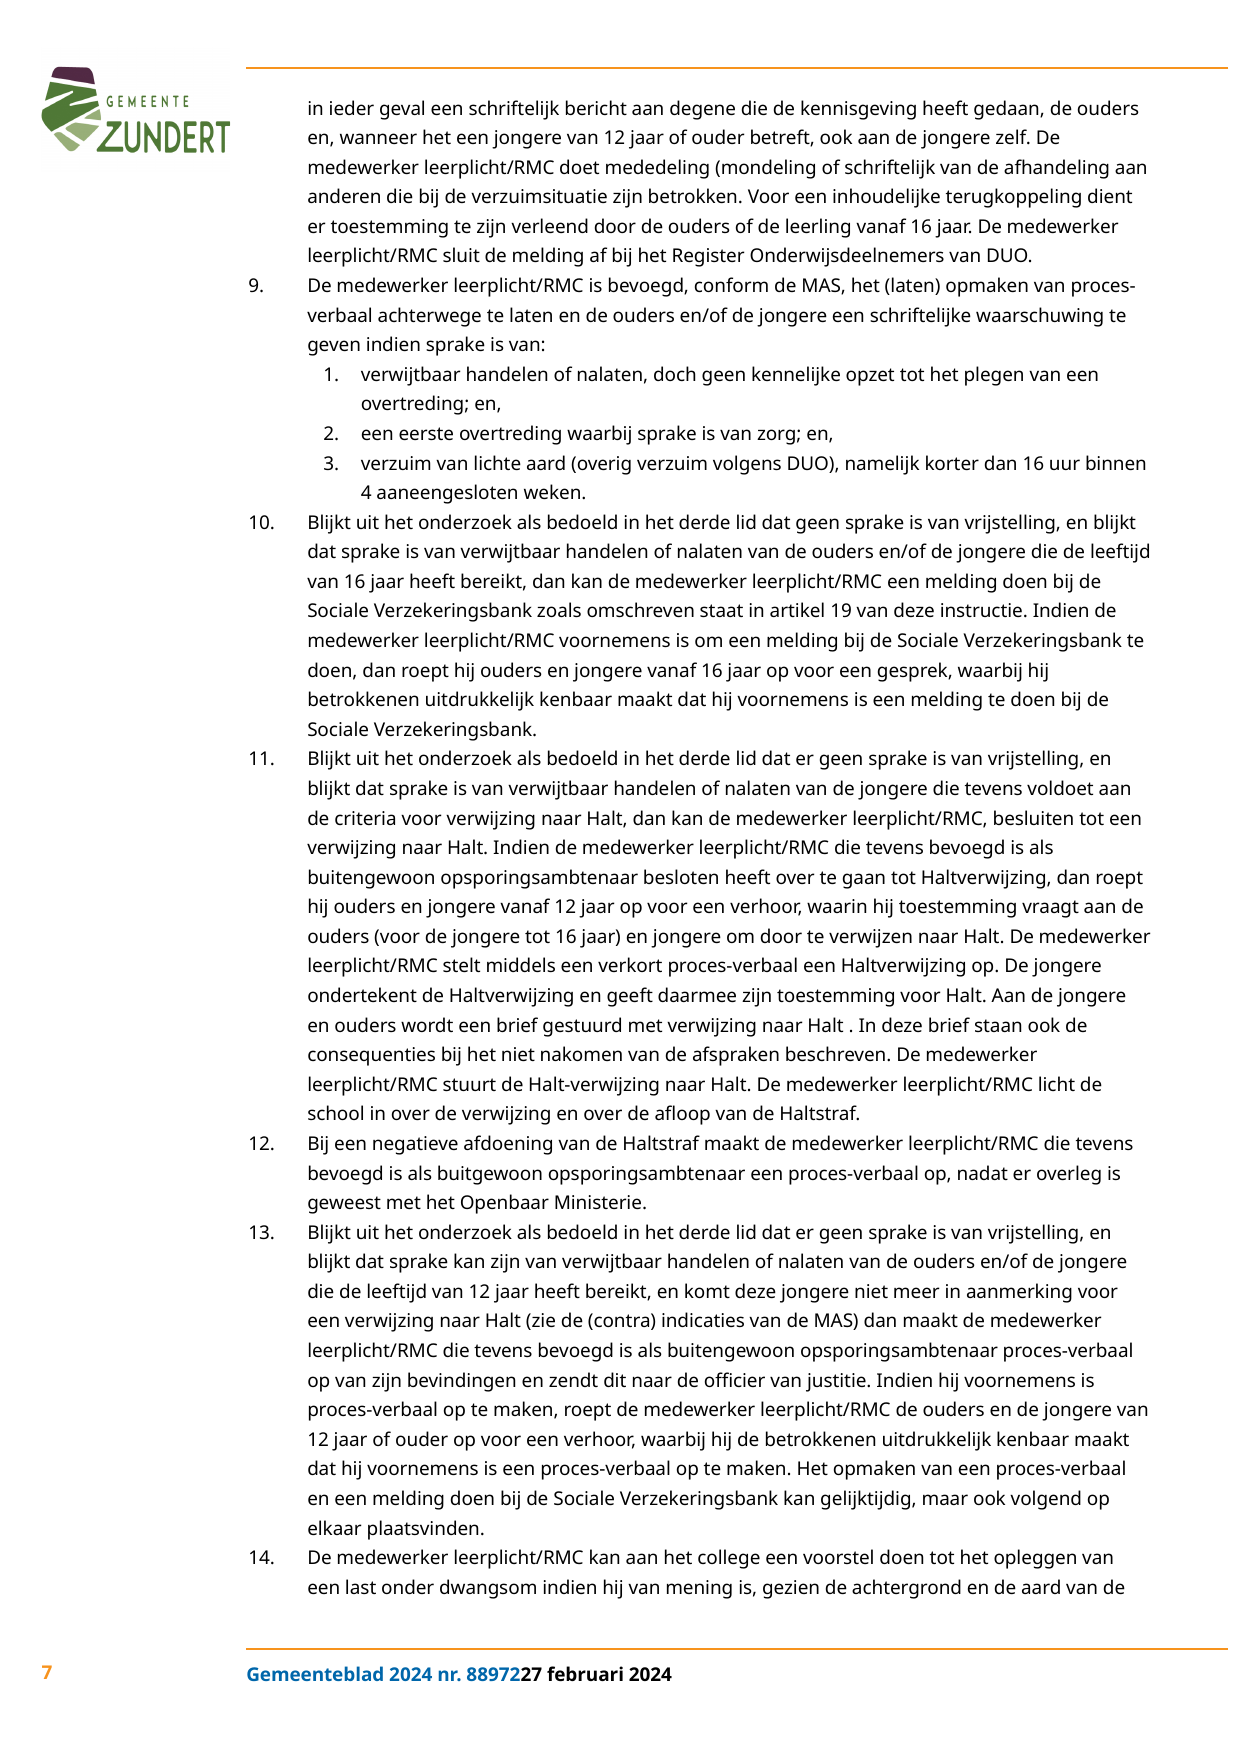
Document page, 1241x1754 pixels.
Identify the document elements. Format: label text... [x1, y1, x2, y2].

list verzuim van lichte aard (overig verzuim volgens DUO), namelijk korter dan 16 uur binnen 4 aaneengesloten weken. [323, 450, 1152, 505]
list Bij een negatieve afdoening van de Haltstraf maakt de medewerker leerplicht/RMC die tevens bevoegd is als buitgewoon opsporingsambtenaar een proces-verbaal op, nadat er overleg is geweest met het Openbaar Ministerie. [248, 1130, 1152, 1215]
list Blijkt uit het onderzoek als bedoeld in het derde lid dat er geen sprake is van vrijstelling, en blijkt dat sprake is van verwijtbaar handelen of nalaten van de jongere die tevens voldoet aan de criteria voor verwijzing naar Halt, dan kan de medewerker leerplicht/RMC, besluiten tot een verwijzing naar Halt. Indien de medewerker leerplicht/RMC die tevens bevoegd is als buitengewoon opsporingsambtenaar besloten heeft over te gaan tot Haltverwijzing, dan roept hij ouders en jongere vanaf 12 jaar op voor een verhoor, waarin hij toestemming vraagt aan de ouders (voor de jongere tot 16 jaar) en jongere om door te verwijzen naar Halt. De medewerker leerplicht/RMC stelt middels een verkort proces-verbaal een Haltverwijzing op. De jongere ondertekent de Haltverwijzing en geeft daarmee zijn toestemming voor Halt. Aan de jongere en ouders wordt een brief gestuurd met verwijzing naar Halt . In deze brief staan ook de consequenties bij het niet nakomen van de afspraken beschreven. De medewerker leerplicht/RMC stuurt de Halt-verwijzing naar Halt. De medewerker leerplicht/RMC licht de school in over de verwijzing en over de afloop van de Haltstraf. [248, 746, 1152, 1126]
list De medewerker leerplicht/RMC is bevoegd, conform de MAS, het (laten) opmaken van proces-verbaal achterwege te laten en de ouders en/of de jongere een schriftelijke waarschuwing te geven indien sprake is van: [248, 272, 1152, 357]
list Blijkt uit het onderzoek als bedoeld in het derde lid dat er geen sprake is van vrijstelling, en blijkt dat sprake kan zijn van verwijtbaar handelen of nalaten van de ouders en/of de jongere die de leeftijd van 12 jaar heeft bereikt, en komt deze jongere niet meer in aanmerking voor een verwijzing naar Halt (zie de (contra) indicaties van de MAS) dan maakt de medewerker leerplicht/RMC die tevens bevoegd is als buitengewoon opsporingsambtenaar proces-verbaal op van zijn bevindingen en zendt dit naar de officier van justitie. Indien hij voornemens is proces-verbaal op te maken, roept de medewerker leerplicht/RMC de ouders en de jongere van 12 jaar of ouder op voor een verhoor, waarbij hij de betrokkenen uitdrukkelijk kenbaar maakt dat hij voornemens is een proces-verbaal op te maken. Het opmaken van een proces-verbaal en een melding doen bij de Sociale Verzekeringsbank kan gelijktijdig, maar ook volgend op elkaar plaatsvinden. [248, 1219, 1152, 1541]
picture [41, 47, 231, 172]
list De medewerker leerplicht/RMC kan aan het college een voorstel doen tot het opleggen van een last onder dwangsom indien hij van mening is, gezien de achtergrond en de aard van de [248, 1544, 1152, 1600]
list in ieder geval een schriftelijk bericht aan degene die de kennisgeving heeft gedaan, de ouders en, wanneer het een jongere van 12 jaar of ouder betreft, ook aan de jongere zelf. De medewerker leerplicht/RMC doet mededeling (mondeling of schriftelijk van de afhandeling aan anderen die bij de verzuimsituatie zijn betrokken. Voor een inhoudelijke terugkoppeling dient er toestemming te zijn verleend door de ouders of de leerling vanaf 16 jaar. De medewerker leerplicht/RMC sluit de melding af bij het Register Onderwijsdeelnemers van DUO. [248, 95, 1152, 268]
list Blijkt uit het onderzoek als bedoeld in het derde lid dat geen sprake is van vrijstelling, en blijkt dat sprake is van verwijtbaar handelen of nalaten van de ouders en/of de jongere die de leeftijd van 16 jaar heeft bereikt, dan kan de medewerker leerplicht/RMC een melding doen bij de Sociale Verzekeringsbank zoals omschreven staat in artikel 19 van deze instructie. Indien de medewerker leerplicht/RMC voornemens is om een melding bij de Sociale Verzekeringsbank te doen, dan roept hij ouders en jongere vanaf 16 jaar op voor een gesprek, waarbij hij betrokkenen uitdrukkelijk kenbaar maakt dat hij voornemens is een melding te doen bij de Sociale Verzekeringsbank. [248, 509, 1152, 742]
list een eerste overtreding waarbij sprake is van zorg; en, [323, 420, 1152, 446]
list verwijtbaar handelen of nalaten, doch geen kennelijke opzet tot het plegen van een overtreding; en, [323, 361, 1152, 416]
